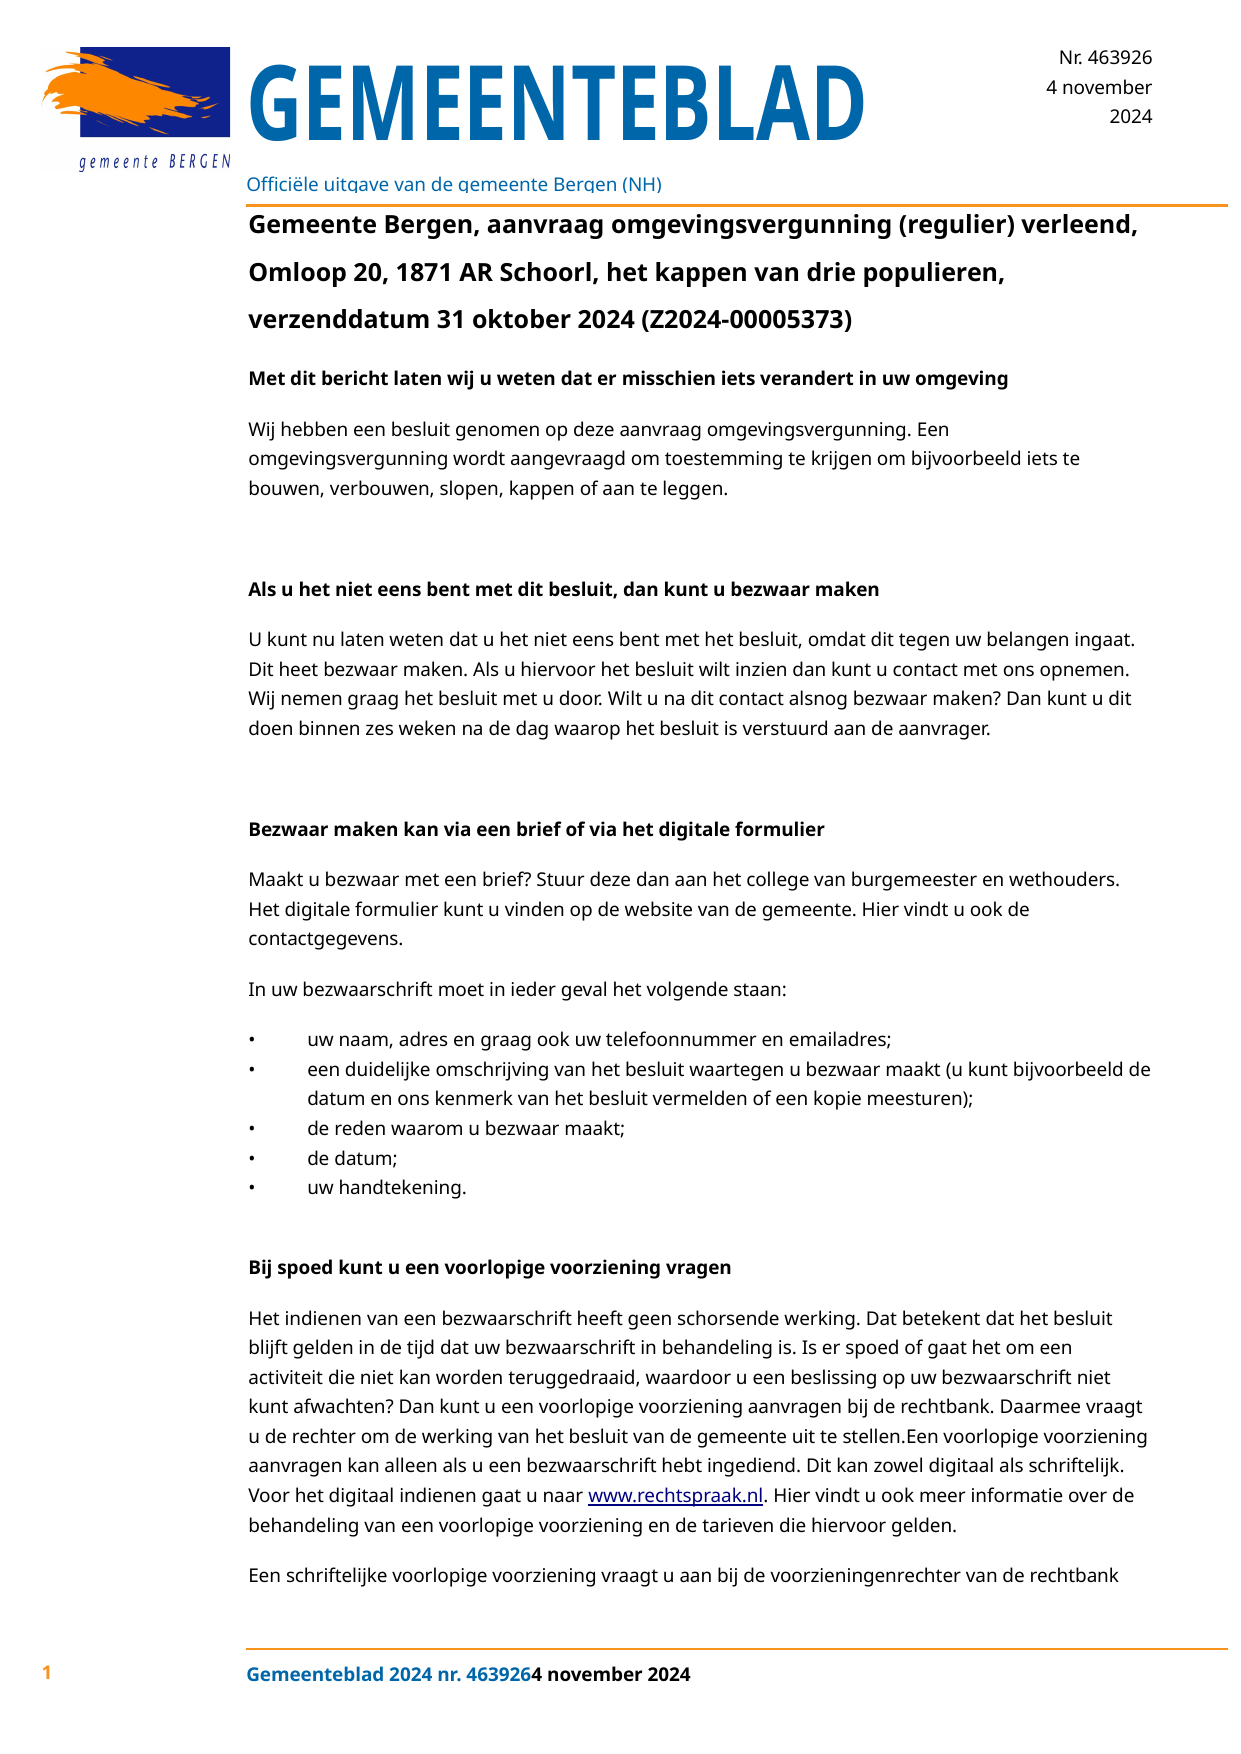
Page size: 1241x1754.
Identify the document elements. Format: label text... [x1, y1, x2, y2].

text Bezwaar maken kan via een brief of via het digitale formulier [248, 816, 1152, 842]
text Het indienen van een bezwaarschrift heeft geen schorsende werking. Dat betekent dat het besluit blijft gelden in de tijd dat uw bezwaarschrift in behandeling is. Is er spoed of gaat het om een activiteit die niet kan worden teruggedraaid, waardoor u een beslissing op uw bezwaarschrift niet kunt afwachten? Dan kunt u een voorlopige voorziening aanvragen bij de rechtbank. Daarmee vraagt u de rechter om de werking van het besluit van de gemeente uit te stellen.Een voorlopige voorziening aanvragen kan alleen als u een bezwaarschrift hebt ingediend. Dit kan zowel digitaal als schriftelijk. Voor het digitaal indienen gaat u naar www.rechtspraak.nl. Hier vindt u ook meer informatie over de behandeling van een voorlopige voorziening en de tarieven die hiervoor gelden. [248, 1305, 1152, 1537]
list de datum; [248, 1145, 1152, 1170]
text Als u het niet eens bent met dit besluit, dan kunt u bezwaar maken [248, 576, 1152, 602]
text Gemeente Bergen, aanvraag omgevingsvergunning (regulier) verleend, Omloop 20, 1871 AR Schoorl, het kappen van drie populieren, verzenddatum 31 oktober 2024 (Z2024-00005373) [248, 207, 1152, 336]
text U kunt nu laten weten dat u het niet eens bent met het besluit, omdat dit tegen uw belangen ingaat. Dit heet bezwaar maken. Als u hiervoor het besluit wilt inzien dan kunt u contact met ons opnemen. Wij nemen graag het besluit met u door. Wilt u na dit contact alsnog bezwaar maken? Dan kunt u dit doen binnen zes weken na de dag waarop het besluit is verstuurd aan de aanvrager. [248, 626, 1152, 741]
text Bij spoed kunt u een voorlopige voorziening vragen [248, 1254, 1152, 1280]
list een duidelijke omschrijving van het besluit waartegen u bezwaar maakt (u kunt bijvoorbeeld de datum en ons kenmerk van het besluit vermelden of een kopie meesturen); [248, 1056, 1152, 1111]
text Met dit bericht laten wij u weten dat er misschien iets verandert in uw omgeving [248, 366, 1152, 391]
text Wij hebben een besluit genomen op deze aanvraag omgevingsvergunning. Een omgevingsvergunning wordt aangevraagd om toestemming te krijgen om bijvoorbeeld iets te bouwen, verbouwen, slopen, kappen of aan te leggen. [248, 416, 1152, 501]
list uw naam, adres en graag ook uw telefoonnummer en emailadres; [248, 1026, 1152, 1052]
list de reden waarom u bezwaar maakt; [248, 1115, 1152, 1141]
text Maakt u bezwaar met een brief? Stuur deze dan aan het college van burgemeester en wethouders. Het digitale formulier kunt u vinden op de website van de gemeente. Hier vindt u ook de contactgegevens. [248, 866, 1152, 951]
text Een schriftelijke voorlopige voorziening vraagt u aan bij de voorzieningenrechter van de rechtbank [248, 1562, 1152, 1588]
text In uw bezwaarschrift moet in ieder geval het volgende staan: [248, 976, 1152, 1002]
picture [41, 47, 231, 172]
list uw handtekening. [248, 1174, 1152, 1200]
